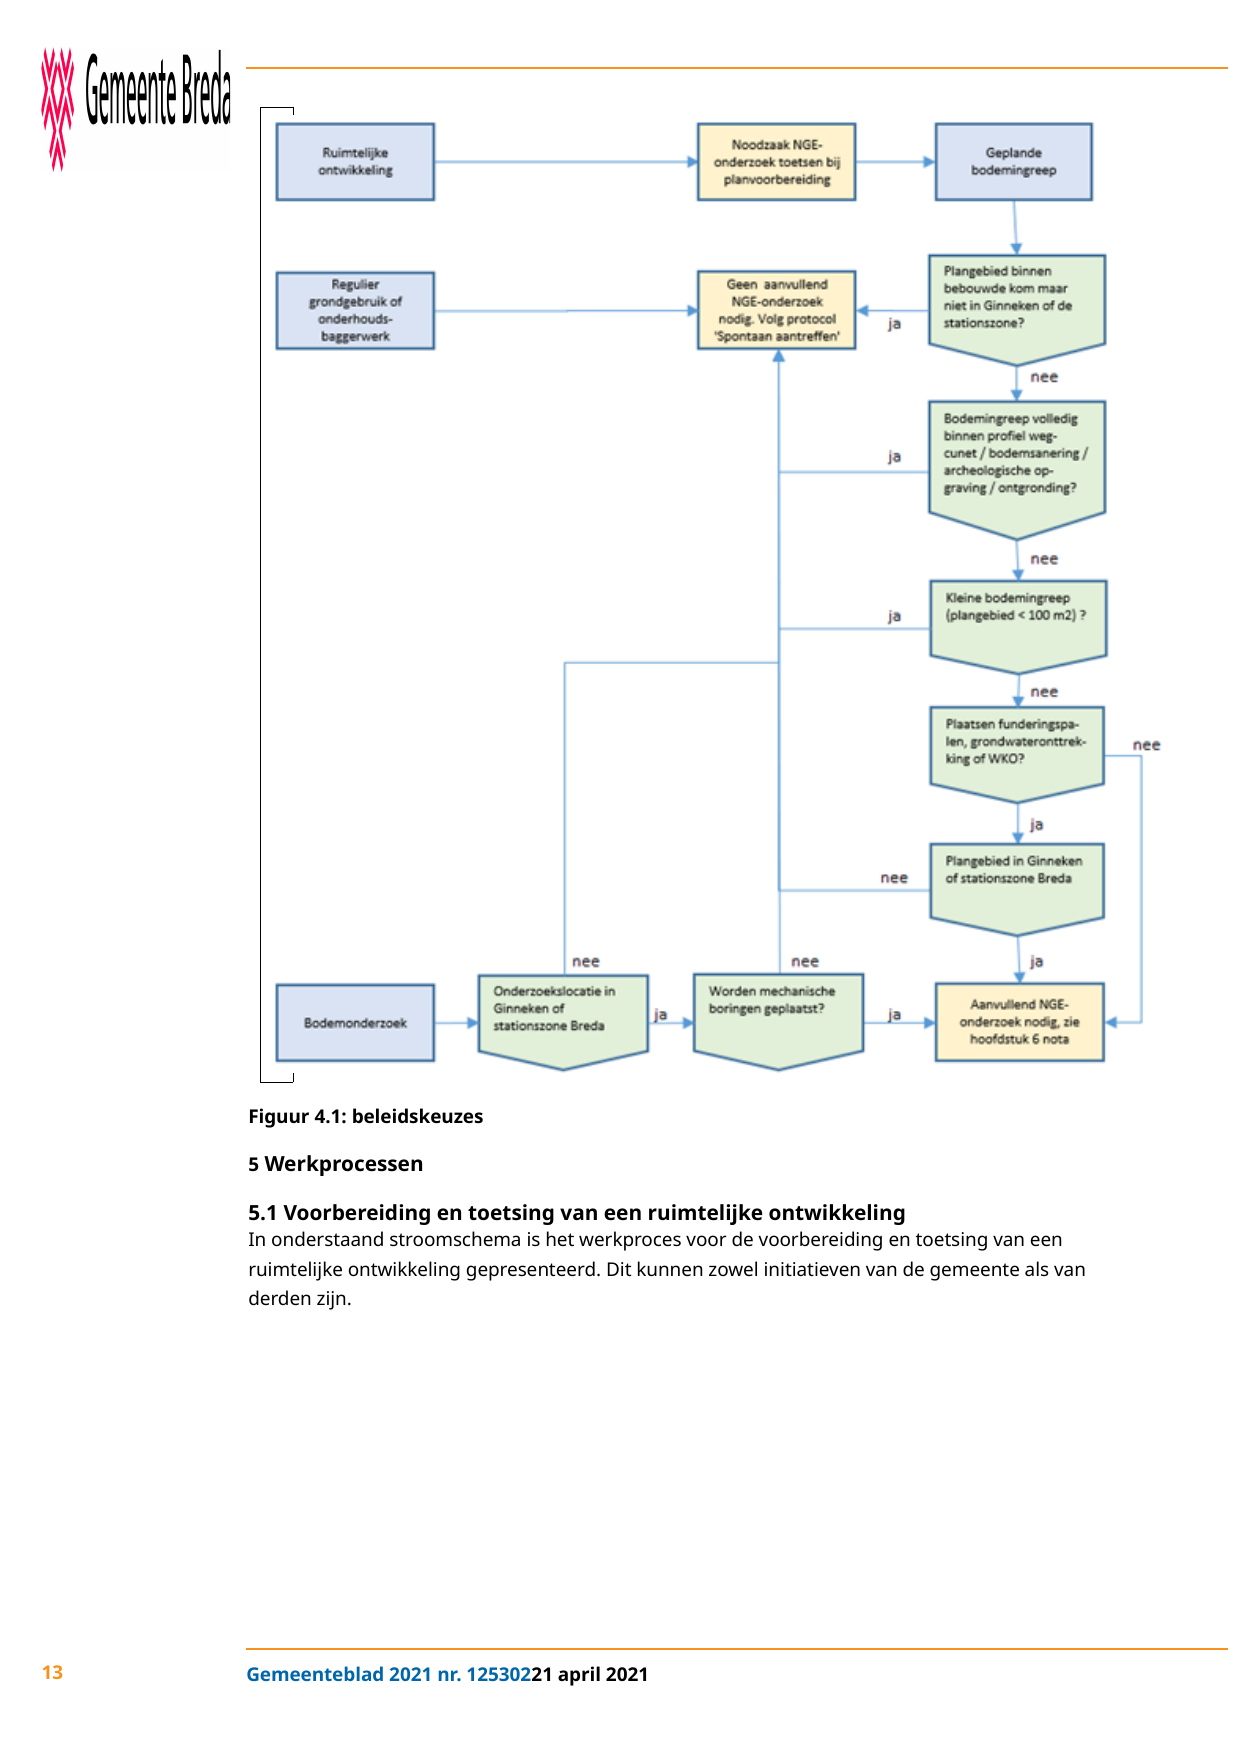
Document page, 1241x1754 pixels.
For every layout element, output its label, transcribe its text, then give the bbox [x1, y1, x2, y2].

text 5.1 Voorbereiding en toetsing van een ruimtelijke ontwikkeling [248, 1198, 1152, 1226]
picture [41, 47, 231, 172]
text In onderstaand stroomschema is het werkproces voor de voorbereiding en toetsing van een ruimtelijke ontwikkeling gepresenteerd. Dit kunnen zowel initiatieven van de gemeente als van derden zijn. [248, 1226, 1152, 1311]
picture [268, 115, 1173, 1073]
text Figuur 4.1: beleidskeuzes [248, 1103, 1152, 1129]
text 5 Werkprocessen [248, 1149, 1152, 1177]
